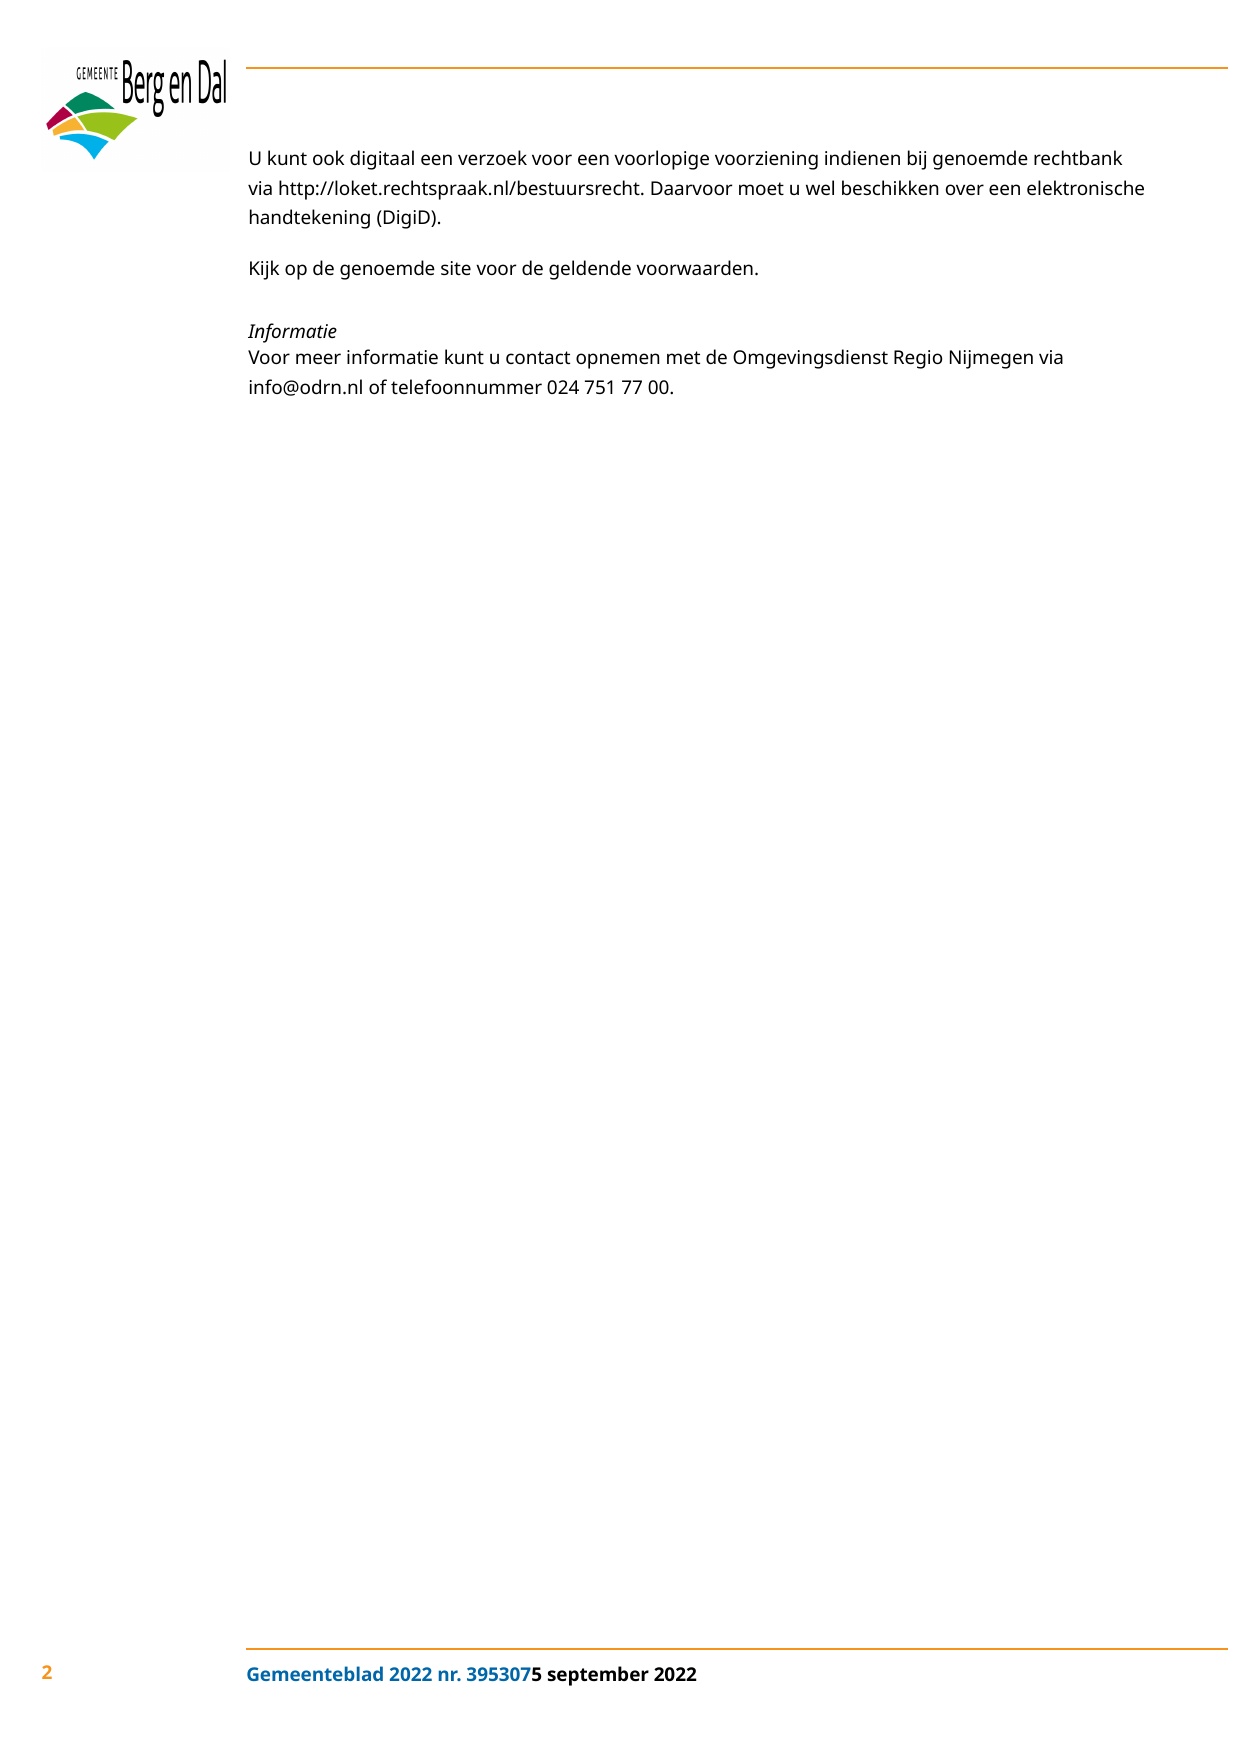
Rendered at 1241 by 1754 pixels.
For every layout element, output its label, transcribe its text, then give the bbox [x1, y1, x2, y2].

text Kijk op de genoemde site voor de geldende voorwaarden. [248, 255, 1152, 281]
text U kunt ook digitaal een verzoek voor een voorlopige voorziening indienen bij genoemde rechtbank via http://loket.rechtspraak.nl/bestuursrecht. Daarvoor moet u wel beschikken over een elektronische handtekening (DigiD). [248, 145, 1152, 230]
text Informatie [248, 319, 1152, 344]
picture [41, 47, 231, 172]
text Voor meer informatie kunt u contact opnemen met de Omgevingsdienst Regio Nijmegen via info@odrn.nl of telefoonnummer 024 751 77 00. [248, 344, 1152, 400]
